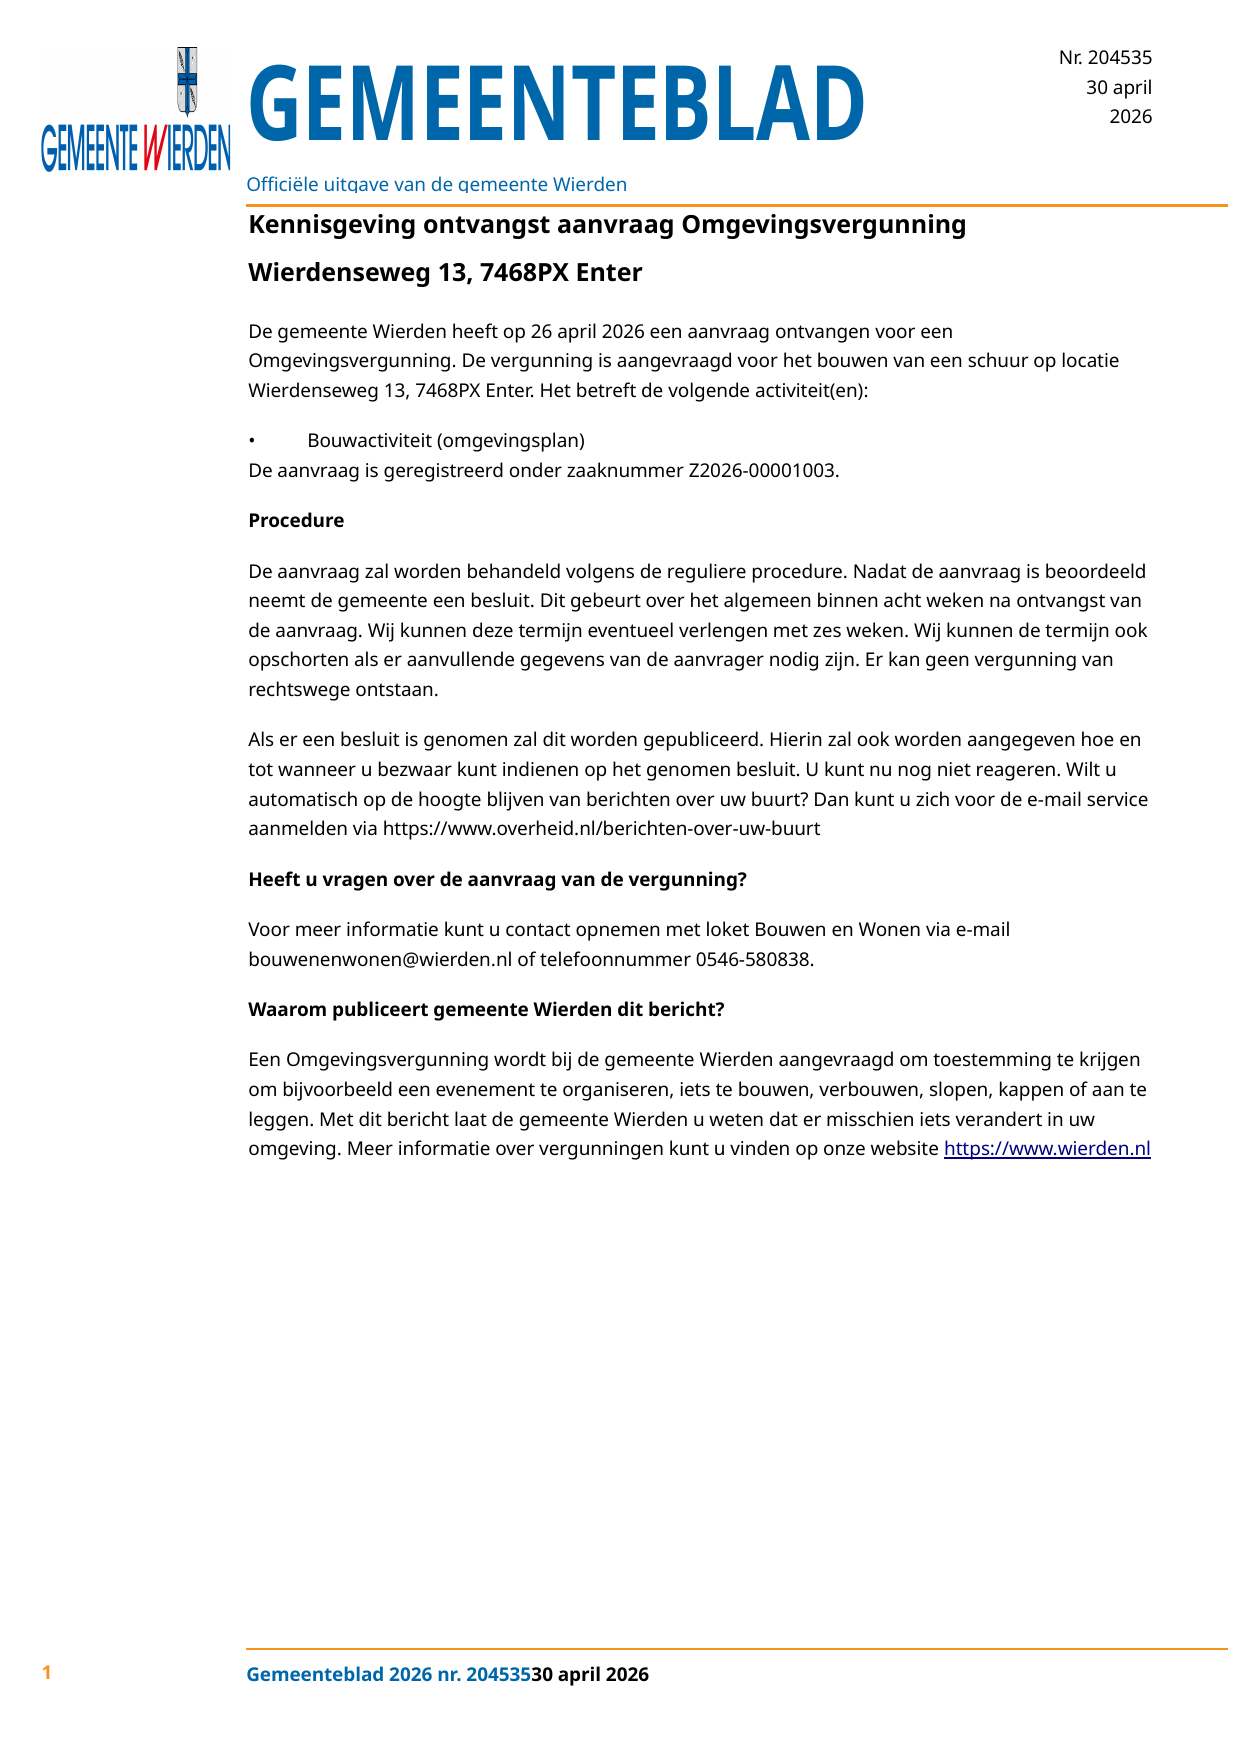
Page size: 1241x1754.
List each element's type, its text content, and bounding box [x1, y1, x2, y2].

text Kennisgeving ontvangst aanvraag Omgevingsvergunning Wierdenseweg 13, 7468PX Enter [248, 207, 1152, 288]
text Als er een besluit is genomen zal dit worden gepubliceerd. Hierin zal ook worden aangegeven hoe en tot wanneer u bezwaar kunt indienen op het genomen besluit. U kunt nu nog niet reageren. Wilt u automatisch op de hoogte blijven van berichten over uw buurt? Dan kunt u zich voor de e-mail service aanmelden via https://www.overheid.nl/berichten-over-uw-buurt [248, 727, 1152, 841]
picture [41, 47, 231, 172]
text Waarom publiceert gemeente Wierden dit bericht? [248, 996, 1152, 1022]
list Bouwactiviteit (omgevingsplan) [248, 427, 1152, 453]
text Voor meer informatie kunt u contact opnemen met loket Bouwen en Wonen via e-mail bouwenenwonen@wierden.nl of telefoonnummer 0546-580838. [248, 916, 1152, 972]
text De gemeente Wierden heeft op 26 april 2026 een aanvraag ontvangen voor een Omgevingsvergunning. De vergunning is aangevraagd voor het bouwen van een schuur op locatie Wierdenseweg 13, 7468PX Enter. Het betreft de volgende activiteit(en): [248, 318, 1152, 403]
text Een Omgevingsvergunning wordt bij de gemeente Wierden aangevraagd om toestemming te krijgen om bijvoorbeeld een evenement te organiseren, iets te bouwen, verbouwen, slopen, kappen of aan te leggen. Met dit bericht laat de gemeente Wierden u weten dat er misschien iets verandert in uw omgeving. Meer informatie over vergunningen kunt u vinden op onze website https://www.wierden.nl [248, 1047, 1152, 1161]
text De aanvraag is geregistreerd onder zaaknummer Z2026-00001003. [248, 457, 1152, 483]
text Heeft u vragen over de aanvraag van de vergunning? [248, 866, 1152, 892]
text De aanvraag zal worden behandeld volgens de reguliere procedure. Nadat de aanvraag is beoordeeld neemt de gemeente een besluit. Dit gebeurt over het algemeen binnen acht weken na ontvangst van de aanvraag. Wij kunnen deze termijn eventueel verlengen met zes weken. Wij kunnen de termijn ook opschorten als er aanvullende gegevens van de aanvrager nodig zijn. Er kan geen vergunning van rechtswege ontstaan. [248, 558, 1152, 702]
text Procedure [248, 507, 1152, 533]
